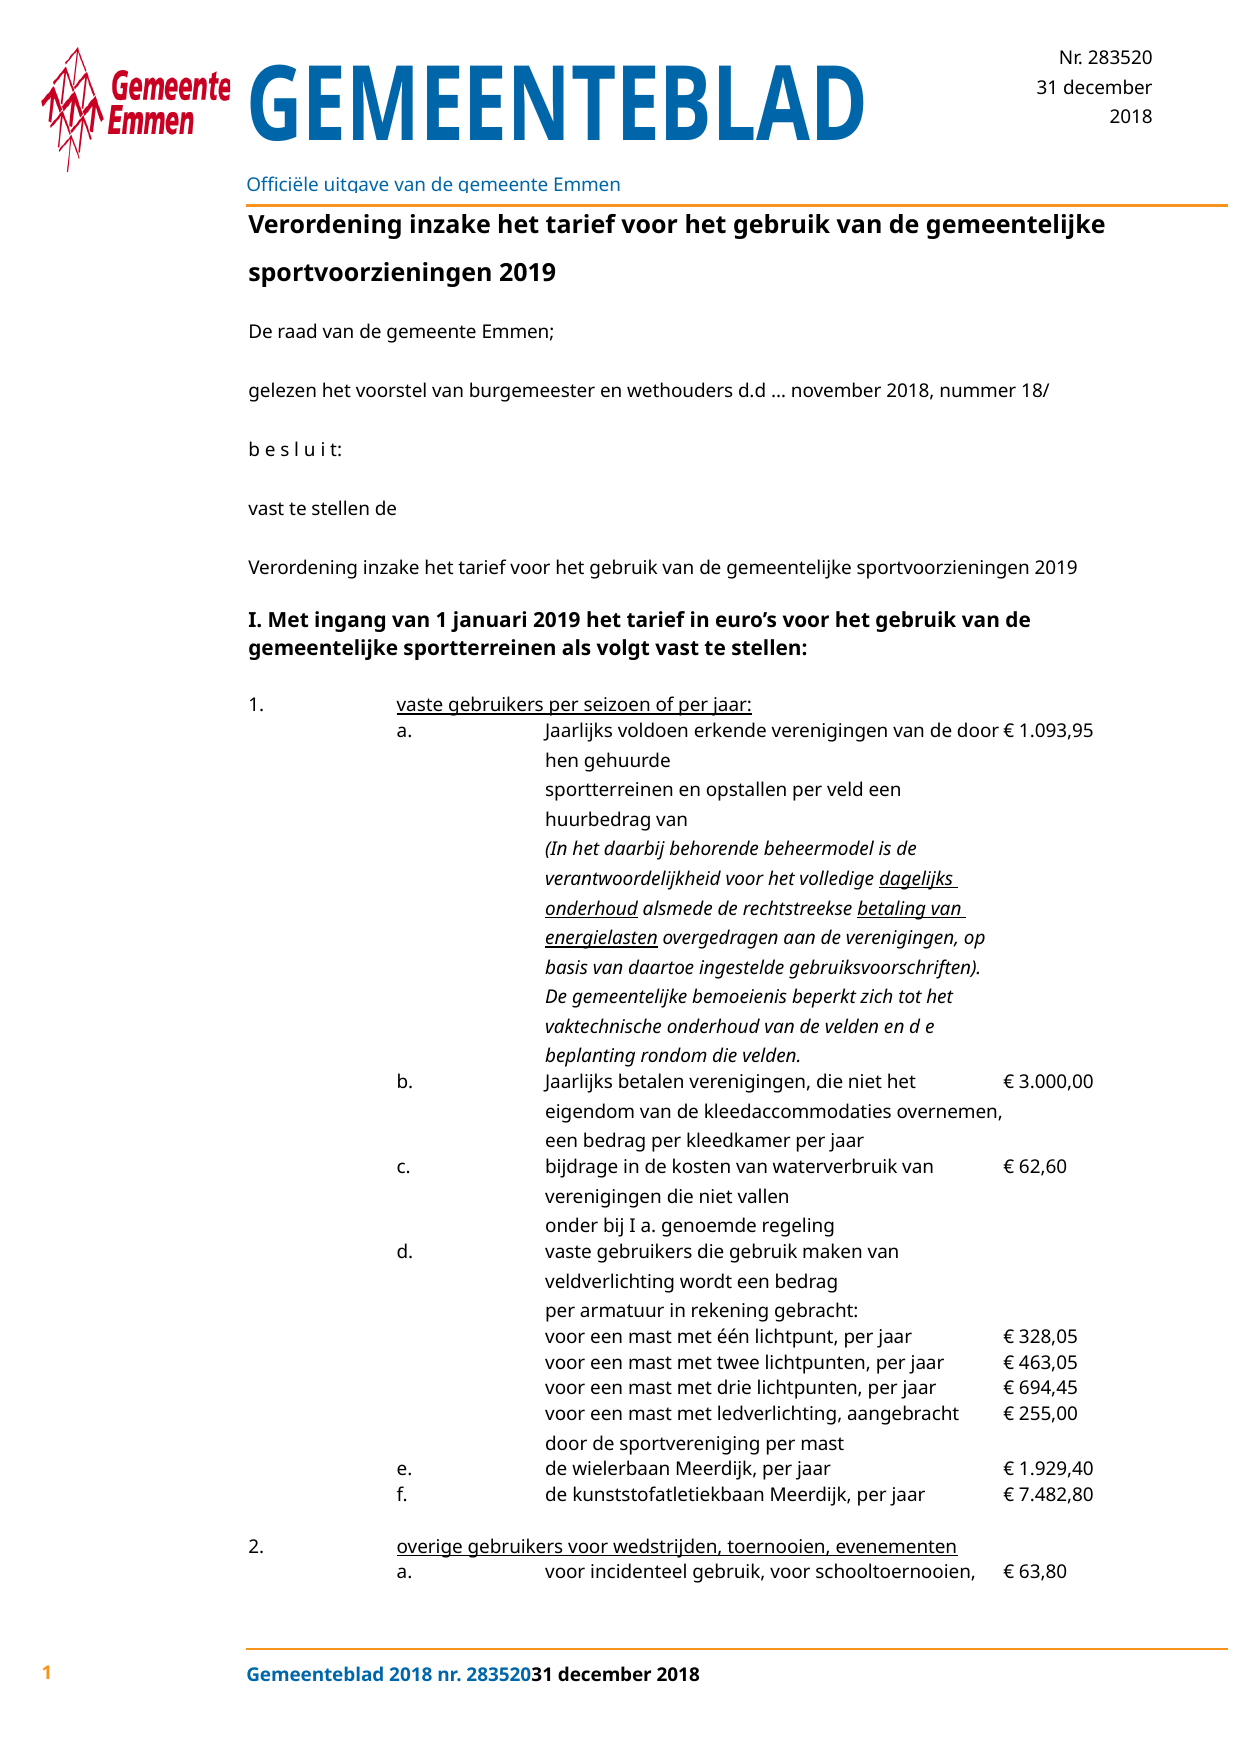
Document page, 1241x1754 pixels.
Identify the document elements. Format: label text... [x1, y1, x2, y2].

table_cell € 7.482,80 [1003, 1481, 1152, 1507]
table_cell € 1.929,40 [1003, 1456, 1152, 1481]
table_header vaste gebruikers per seizoen of per jaar: [396, 692, 1152, 717]
table_cell [248, 1238, 396, 1323]
table_cell € 1.093,95 [1003, 717, 1152, 1068]
table_cell [248, 1153, 396, 1238]
table_cell € 3.000,00 [1003, 1069, 1152, 1153]
table_cell € 62,60 [1003, 1153, 1152, 1238]
table_cell overige gebruikers voor wedstrijden, toernooien, evenementen [396, 1533, 1152, 1558]
table_cell [396, 1507, 545, 1533]
text Verordening inzake het tarief voor het gebruik van de gemeentelijke sportvoorzieningen 2019 [248, 554, 1152, 580]
text Verordening inzake het tarief voor het gebruik van de gemeentelijke sportvoorzieningen 2019 [248, 207, 1152, 288]
table_cell bijdrage in de kosten van waterverbruik van verenigingen die niet vallen onder bij I a. genoemde regeling [545, 1153, 1003, 1238]
table_cell [396, 1375, 545, 1400]
table_cell f. [396, 1481, 545, 1507]
table_cell de wielerbaan Meerdijk, per jaar [545, 1456, 1003, 1481]
table_cell de kunststofatletiekbaan Meerdijk, per jaar [545, 1481, 1003, 1507]
table_cell a. [396, 717, 545, 1068]
table_cell d. [396, 1238, 545, 1323]
table_cell € 694,45 [1003, 1375, 1152, 1400]
table_cell voor een mast met één lichtpunt, per jaar [545, 1323, 1003, 1349]
table_cell [248, 1349, 396, 1374]
table_cell [248, 717, 396, 1068]
table_cell [396, 1349, 545, 1374]
table_cell 2. [248, 1533, 396, 1558]
table_cell € 463,05 [1003, 1349, 1152, 1374]
table_cell [248, 1400, 396, 1456]
table_cell [396, 1400, 545, 1456]
table_cell [248, 1456, 396, 1481]
table_cell [248, 1069, 396, 1153]
table_cell voor een mast met ledverlichting, aangebracht door de sportvereniging per mast [545, 1400, 1003, 1456]
table_cell € 255,00 [1003, 1400, 1152, 1456]
table_cell [1003, 1507, 1152, 1533]
table_cell [248, 1507, 396, 1533]
table_cell [545, 1507, 1003, 1533]
table_cell b. [396, 1069, 545, 1153]
picture [41, 47, 231, 172]
table_cell voor een mast met twee lichtpunten, per jaar [545, 1349, 1003, 1374]
table_cell a. [396, 1559, 545, 1584]
table_cell e. [396, 1456, 545, 1481]
text b e s l u i t: [248, 436, 1152, 462]
table_cell Jaarlijks voldoen erkende verenigingen van de door hen gehuurde sportterreinen en opstallen per veld een huurbedrag van (In het daarbij behorende beheermodel is de verantwoordelijkheid voor het volledige dagelijks onderhoud alsmede de rechtstreekse betaling van energielasten overgedragen aan de verenigingen, op basis van daartoe ingestelde gebruiksvoorschriften). De gemeentelijke bemoeienis beperkt zich tot het vaktechnische onderhoud van de velden en d e beplanting rondom die velden. [545, 717, 1003, 1068]
text vast te stellen de [248, 495, 1152, 521]
table_cell [248, 1481, 396, 1507]
table_cell € 328,05 [1003, 1323, 1152, 1349]
table_cell [248, 1323, 396, 1349]
table_header 1. [248, 692, 396, 717]
table_cell voor een mast met drie lichtpunten, per jaar [545, 1375, 1003, 1400]
text gelezen het voorstel van burgemeester en wethouders d.d … november 2018, nummer 18/ [248, 377, 1152, 403]
table_cell vaste gebruikers die gebruik maken van veldverlichting wordt een bedrag per armatuur in rekening gebracht: [545, 1238, 1003, 1323]
table_cell voor incidenteel gebruik, voor schooltoernooien, [545, 1559, 1003, 1584]
table_cell € 63,80 [1003, 1559, 1152, 1584]
table_cell [248, 1375, 396, 1400]
table_cell [1003, 1238, 1152, 1323]
table_cell Jaarlijks betalen verenigingen, die niet het eigendom van de kleedaccommodaties overnemen, een bedrag per kleedkamer per jaar [545, 1069, 1003, 1153]
table_cell [396, 1323, 545, 1349]
text I. Met ingang van 1 januari 2019 het tarief in euro’s voor het gebruik van de gemeentelijke sportterreinen als volgt vast te stellen: [248, 605, 1152, 662]
table_cell c. [396, 1153, 545, 1238]
table_cell [248, 1559, 396, 1584]
text De raad van de gemeente Emmen; [248, 318, 1152, 344]
